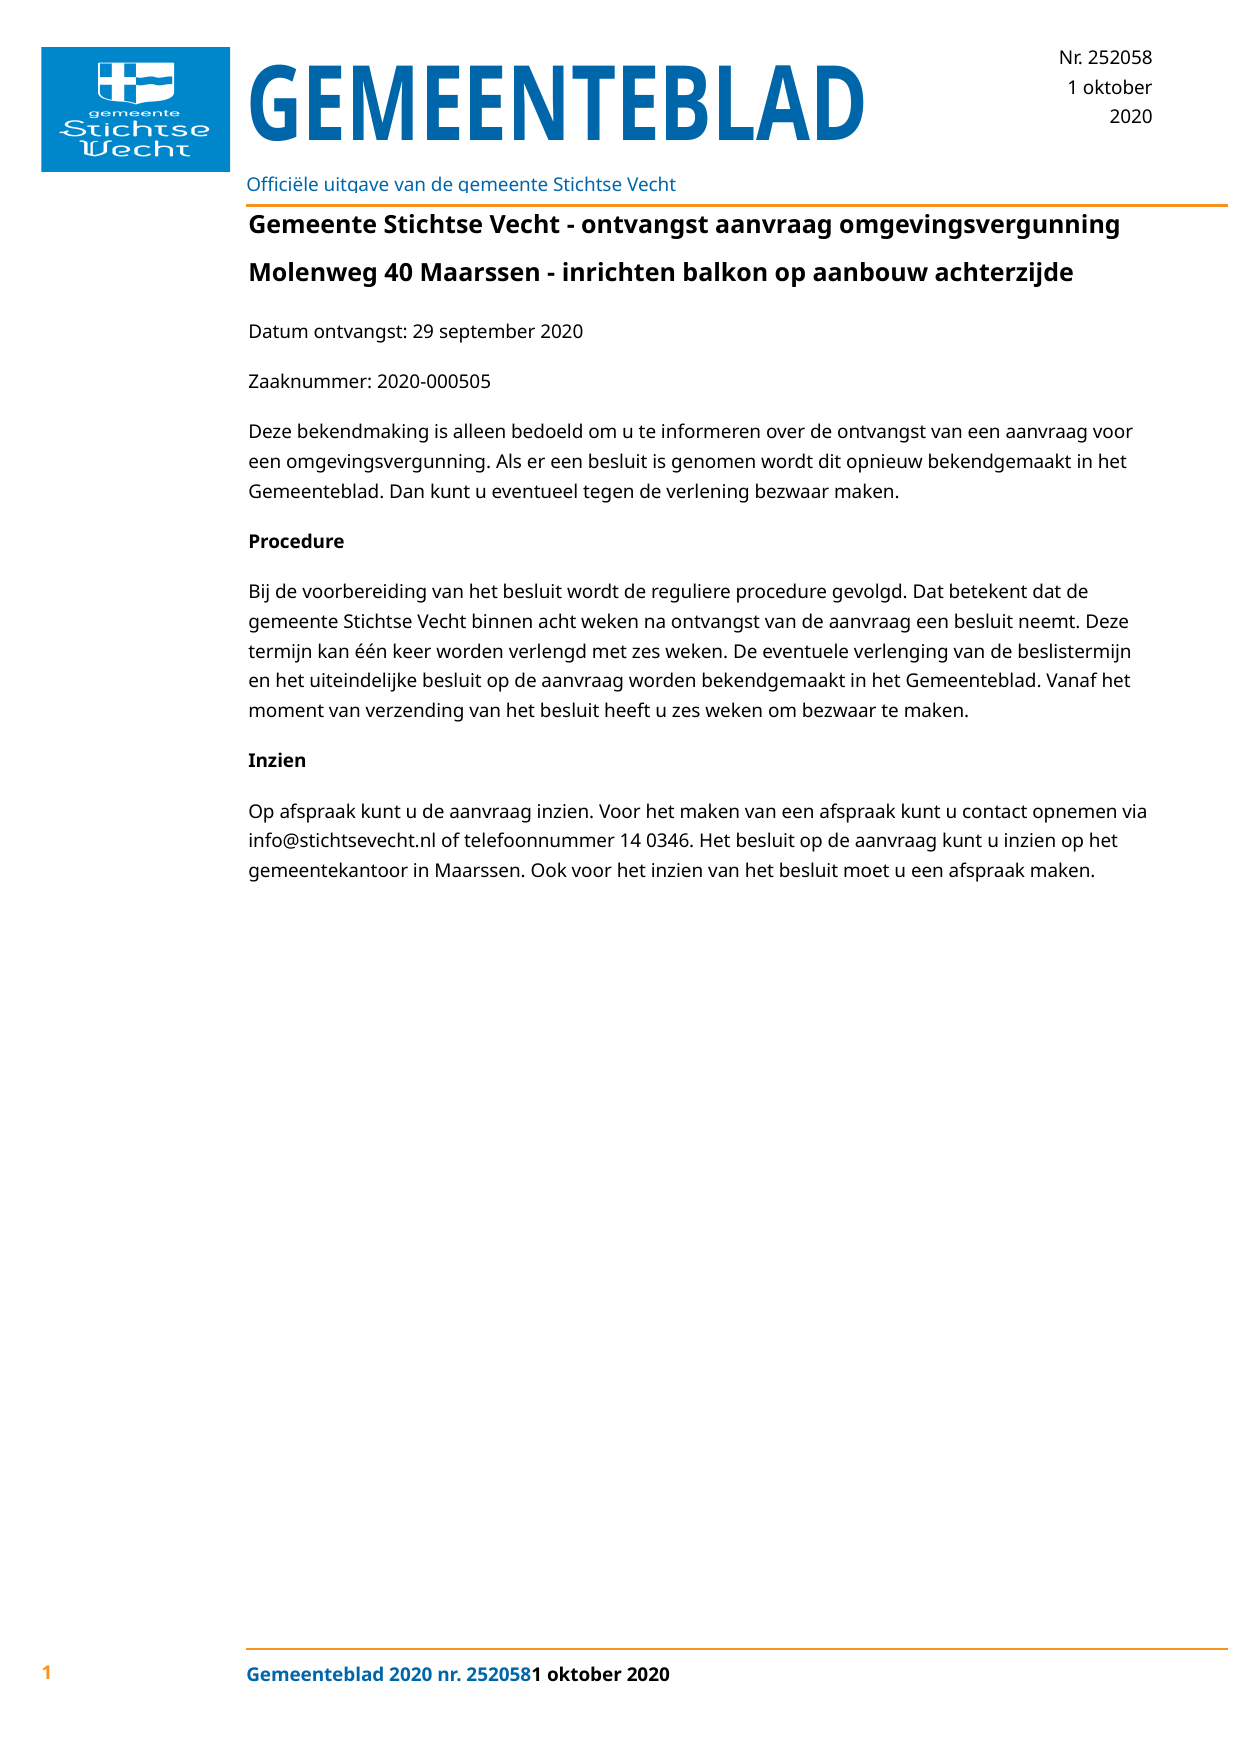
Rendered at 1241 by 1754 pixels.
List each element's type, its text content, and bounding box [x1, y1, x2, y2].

picture [137, 63, 174, 103]
text Op afspraak kunt u de aanvraag inzien. Voor het maken van een afspraak kunt u contact opnemen via info@stichtsevecht.nl of telefoonnummer 14 0346. Het besluit op de aanvraag kunt u inzien op het gemeentekantoor in Maarssen. Ook voor het inzien van het besluit moet u een afspraak maken. [248, 798, 1152, 883]
picture [99, 63, 135, 101]
text Bij de voorbereiding van het besluit wordt de reguliere procedure gevolgd. Dat betekent dat de gemeente Stichtse Vecht binnen acht weken na ontvangst van de aanvraag een besluit neemt. Deze termijn kan één keer worden verlengd met zes weken. De eventuele verlenging van de beslistermijn en het uiteindelijke besluit op de aanvraag worden bekendgemaakt in het Gemeenteblad. Vanaf het moment van verzending van het besluit heeft u zes weken om bezwaar te maken. [248, 579, 1152, 723]
text Procedure [248, 528, 1152, 554]
text Zaaknummer: 2020-000505 [248, 368, 1152, 394]
text Datum ontvangst: 29 september 2020 [248, 318, 1152, 344]
text Deze bekendmaking is alleen bedoeld om u te informeren over de ontvangst van een aanvraag voor een omgevingsvergunning. Als er een besluit is genomen wordt dit opnieuw bekendgemaakt in het Gemeenteblad. Dan kunt u eventueel tegen de verlening bezwaar maken. [248, 419, 1152, 504]
text Gemeente Stichtse Vecht - ontvangst aanvraag omgevingsvergunning Molenweg 40 Maarssen - inrichten balkon op aanbouw achterzijde [248, 207, 1152, 288]
text Inzien [248, 747, 1152, 773]
